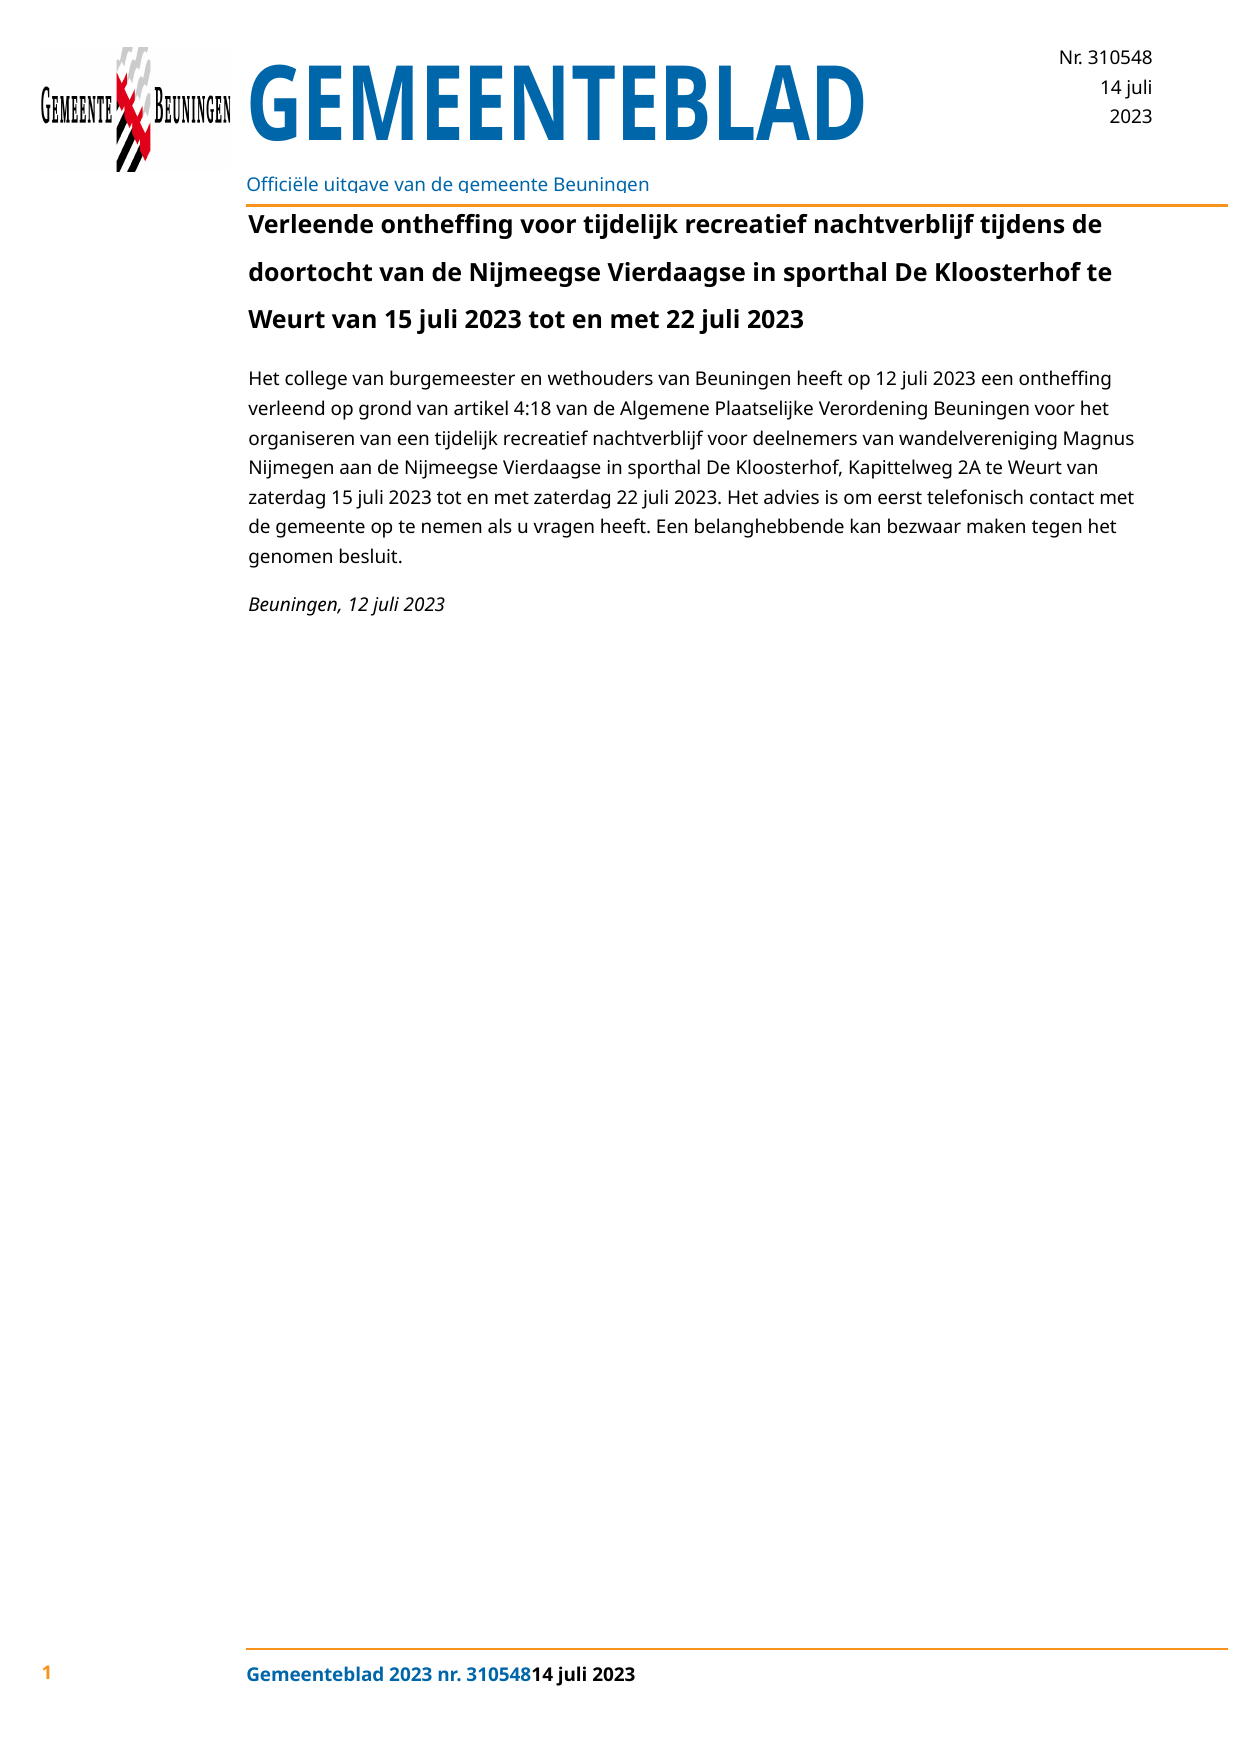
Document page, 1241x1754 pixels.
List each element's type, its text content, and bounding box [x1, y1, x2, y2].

text Beuningen, 12 juli 2023 [248, 591, 1152, 617]
text Verleende ontheffing voor tijdelijk recreatief nachtverblijf tijdens de doortocht van de Nijmeegse Vierdaagse in sporthal De Kloosterhof te Weurt van 15 juli 2023 tot en met 22 juli 2023 [248, 207, 1152, 336]
picture [41, 47, 231, 172]
text Het college van burgemeester en wethouders van Beuningen heeft op 12 juli 2023 een ontheffing verleend op grond van artikel 4:18 van de Algemene Plaatselijke Verordening Beuningen voor het organiseren van een tijdelijk recreatief nachtverblijf voor deelnemers van wandelvereniging Magnus Nijmegen aan de Nijmeegse Vierdaagse in sporthal De Kloosterhof, Kapittelweg 2A te Weurt van zaterdag 15 juli 2023 tot en met zaterdag 22 juli 2023. Het advies is om eerst telefonisch contact met de gemeente op te nemen als u vragen heeft. Een belanghebbende kan bezwaar maken tegen het genomen besluit. [248, 366, 1152, 569]
